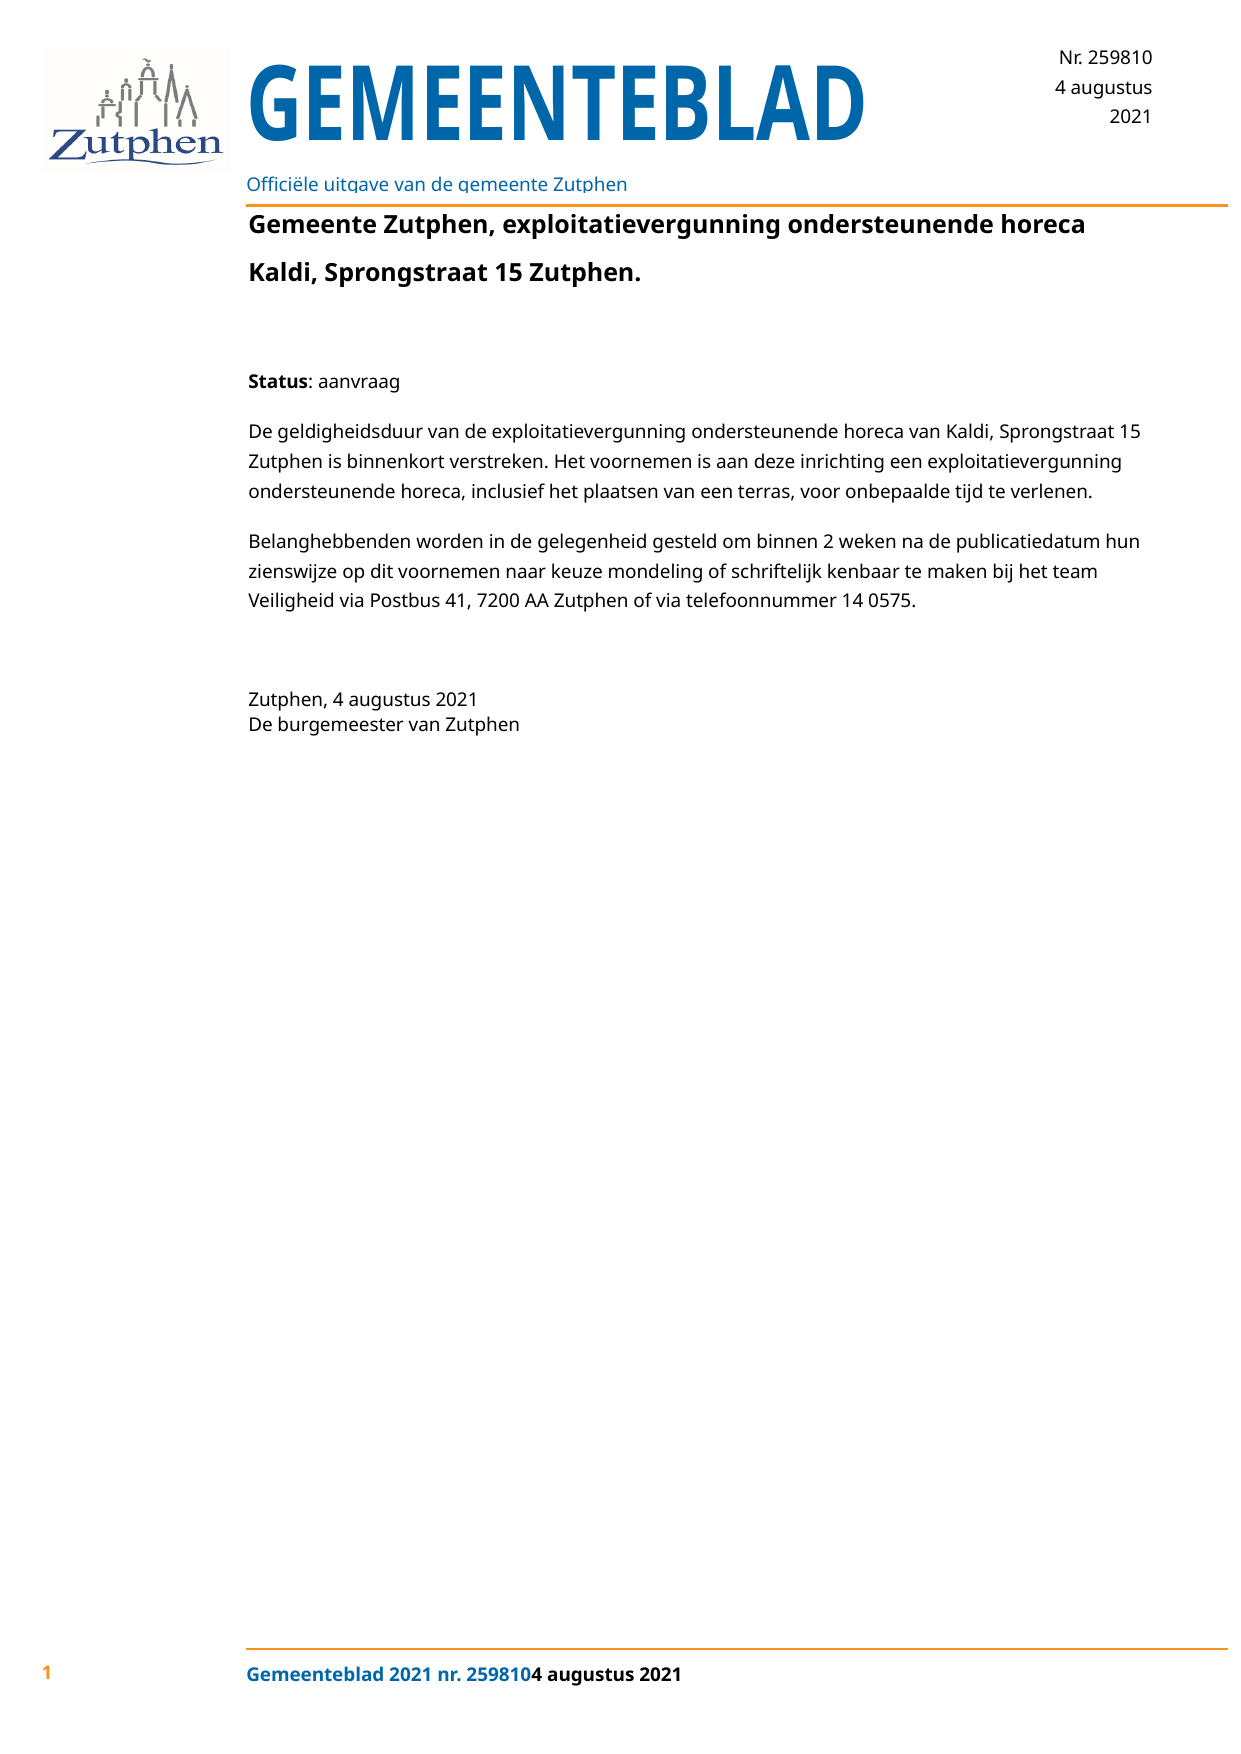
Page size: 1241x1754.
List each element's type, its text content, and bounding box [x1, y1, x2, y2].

text Zutphen, 4 augustus 2021 [248, 686, 1152, 711]
text Gemeente Zutphen, exploitatievergunning ondersteunende horeca Kaldi, Sprongstraat 15 Zutphen. [248, 207, 1152, 288]
picture [41, 47, 231, 172]
text De geldigheidsduur van de exploitatievergunning ondersteunende horeca van Kaldi, Sprongstraat 15 Zutphen is binnenkort verstreken. Het voornemen is aan deze inrichting een exploitatievergunning ondersteunende horeca, inclusief het plaatsen van een terras, voor onbepaalde tijd te verlenen. [248, 419, 1152, 504]
text Status: aanvraag [248, 368, 1152, 394]
text De burgemeester van Zutphen [248, 711, 1152, 737]
text Belanghebbenden worden in de gelegenheid gesteld om binnen 2 weken na de publicatiedatum hun zienswijze op dit voornemen naar keuze mondeling of schriftelijk kenbaar te maken bij het team Veiligheid via Postbus 41, 7200 AA Zutphen of via telefoonnummer 14 0575. [248, 528, 1152, 613]
